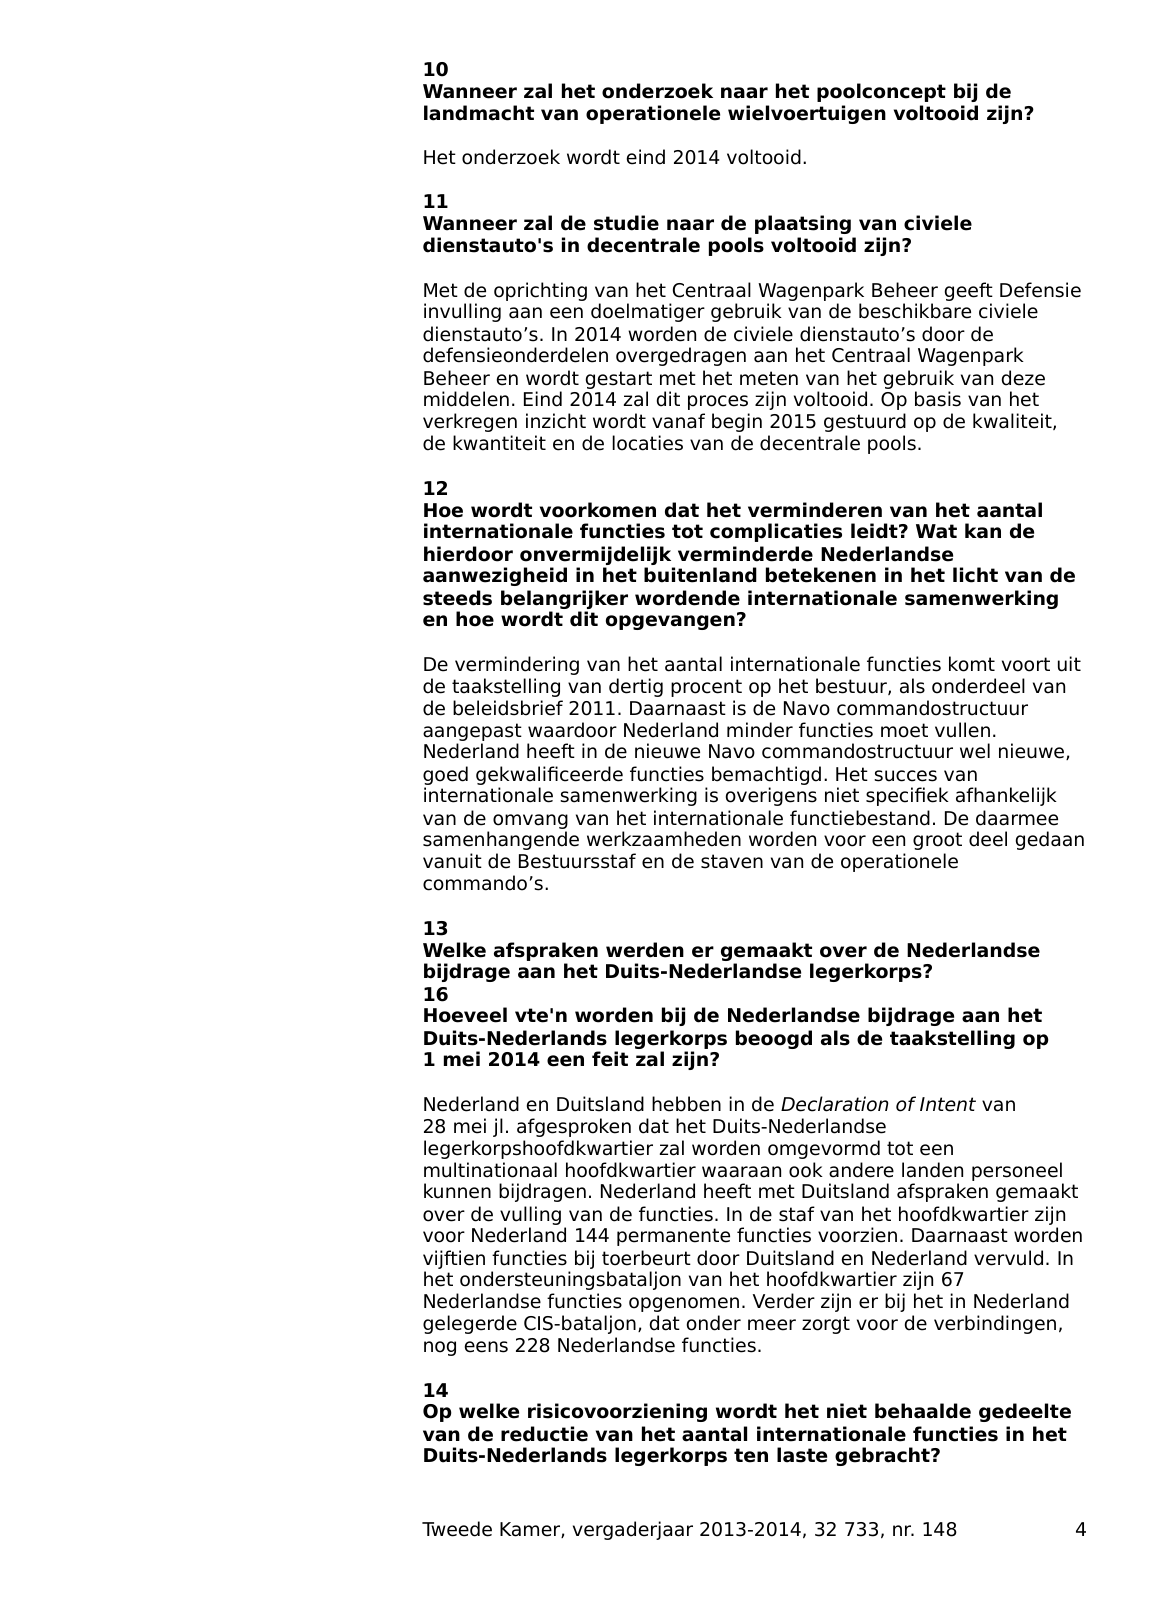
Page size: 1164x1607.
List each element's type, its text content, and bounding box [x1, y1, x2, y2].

text 14 [422, 1379, 1087, 1401]
text Wanneer zal het onderzoek naar het poolconcept bij de landmacht van operationele wielvoertuigen voltooid zijn? [422, 81, 1087, 125]
text Nederland en Duitsland hebben in de Declaration of Intent van 28 mei jl. afgesproken dat het Duits-Nederlandse legerkorpshoofdkwartier zal worden omgevormd tot een multinationaal hoofdkwartier waaraan ook andere landen personeel kunnen bijdragen. Nederland heeft met Duitsland afspraken gemaakt over de vulling van de functies. In de staf van het hoofdkwartier zijn voor Nederland 144 permanente functies voorzien. Daarnaast worden vijftien functies bij toerbeurt door Duitsland en Nederland vervuld. In het ondersteuningsbataljon van het hoofdkwartier zijn 67 Nederlandse functies opgenomen. Verder zijn er bij het in Nederland gelegerde CIS-bataljon, dat onder meer zorgt voor de verbindingen, nog eens 228 Nederlandse functies. [422, 1093, 1087, 1357]
text 13 [422, 917, 1087, 939]
text De vermindering van het aantal internationale functies komt voort uit de taakstelling van dertig procent op het bestuur, als onderdeel van de beleidsbrief 2011. Daarnaast is de Navo commandostructuur aangepast waardoor Nederland minder functies moet vullen. Nederland heeft in de nieuwe Navo commandostructuur wel nieuwe, goed gekwalificeerde functies bemachtigd. Het succes van internationale samenwerking is overigens niet specifiek afhankelijk van de omvang van het internationale functiebestand. De daarmee samenhangende werkzaamheden worden voor een groot deel gedaan vanuit de Bestuursstaf en de staven van de operationele commando’s. [422, 653, 1087, 895]
text Welke afspraken werden er gemaakt over de Nederlandse bijdrage aan het Duits-Nederlandse legerkorps? [422, 939, 1087, 983]
text 12 [422, 477, 1087, 499]
text 11 [422, 191, 1087, 213]
text Het onderzoek wordt eind 2014 voltooid. [422, 147, 1087, 169]
text Hoe wordt voorkomen dat het verminderen van het aantal internationale functies tot complicaties leidt? Wat kan de hierdoor onvermijdelijk verminderde Nederlandse aanwezigheid in het buitenland betekenen in het licht van de steeds belangrijker wordende internationale samenwerking en hoe wordt dit opgevangen? [422, 499, 1087, 631]
text Op welke risicovoorziening wordt het niet behaalde gedeelte van de reductie van het aantal internationale functies in het Duits-Nederlands legerkorps ten laste gebracht? [422, 1401, 1087, 1467]
text Met de oprichting van het Centraal Wagenpark Beheer geeft Defensie invulling aan een doelmatiger gebruik van de beschikbare civiele dienstauto’s. In 2014 worden de civiele dienstauto’s door de defensieonderdelen overgedragen aan het Centraal Wagenpark Beheer en wordt gestart met het meten van het gebruik van deze middelen. Eind 2014 zal dit proces zijn voltooid. Op basis van het verkregen inzicht wordt vanaf begin 2015 gestuurd op de kwaliteit, de kwantiteit en de locaties van de decentrale pools. [422, 279, 1087, 455]
text 10 [422, 59, 1087, 81]
text Wanneer zal de studie naar de plaatsing van civiele dienstauto's in decentrale pools voltooid zijn? [422, 213, 1087, 257]
text Hoeveel vte'n worden bij de Nederlandse bijdrage aan het Duits-Nederlands legerkorps beoogd als de taakstelling op 1 mei 2014 een feit zal zijn? [422, 1005, 1087, 1071]
text 16 [422, 983, 1087, 1005]
